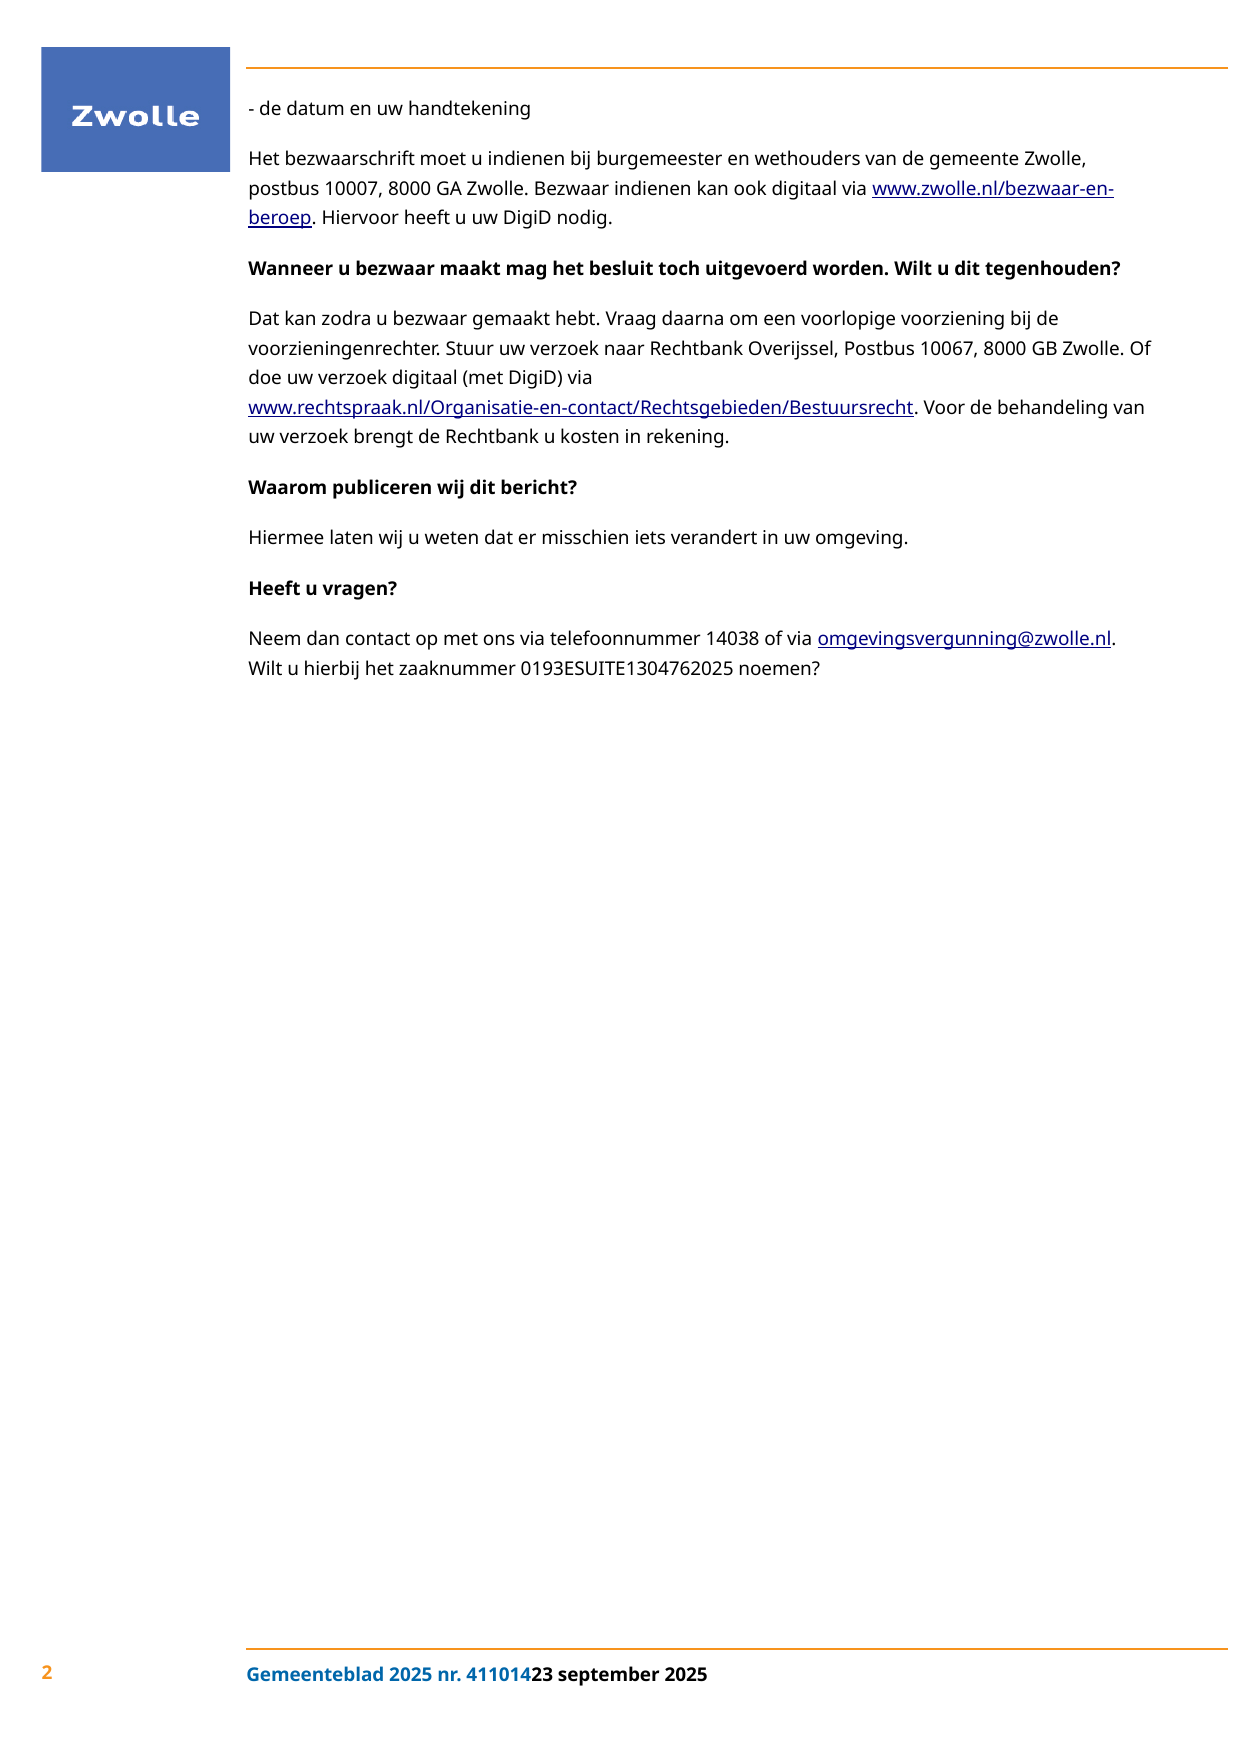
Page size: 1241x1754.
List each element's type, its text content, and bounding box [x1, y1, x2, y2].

text - de datum en uw handtekening [248, 95, 1152, 121]
text Hiermee laten wij u weten dat er misschien iets verandert in uw omgeving. [248, 524, 1152, 550]
text Neem dan contact op met ons via telefoonnummer 14038 of via omgevingsvergunning@zwolle.nl. Wilt u hierbij het zaaknummer 0193ESUITE1304762025 noemen? [248, 625, 1152, 681]
text Heeft u vragen? [248, 575, 1152, 601]
picture [41, 47, 231, 172]
text Dat kan zodra u bezwaar gemaakt hebt. Vraag daarna om een voorlopige voorziening bij de voorzieningenrechter. Stuur uw verzoek naar Rechtbank Overijssel, Postbus 10067, 8000 GB Zwolle. Of doe uw verzoek digitaal (met DigiD) via www.rechtspraak.nl/Organisatie-en-contact/Rechtsgebieden/Bestuursrecht. Voor de behandeling van uw verzoek brengt de Rechtbank u kosten in rekening. [248, 305, 1152, 449]
text Wanneer u bezwaar maakt mag het besluit toch uitgevoerd worden. Wilt u dit tegenhouden? [248, 255, 1152, 281]
text Waarom publiceren wij dit bericht? [248, 474, 1152, 500]
text Het bezwaarschrift moet u indienen bij burgemeester en wethouders van de gemeente Zwolle, postbus 10007, 8000 GA Zwolle. Bezwaar indienen kan ook digitaal via www.zwolle.nl/bezwaar-en-beroep. Hiervoor heeft u uw DigiD nodig. [248, 145, 1152, 230]
